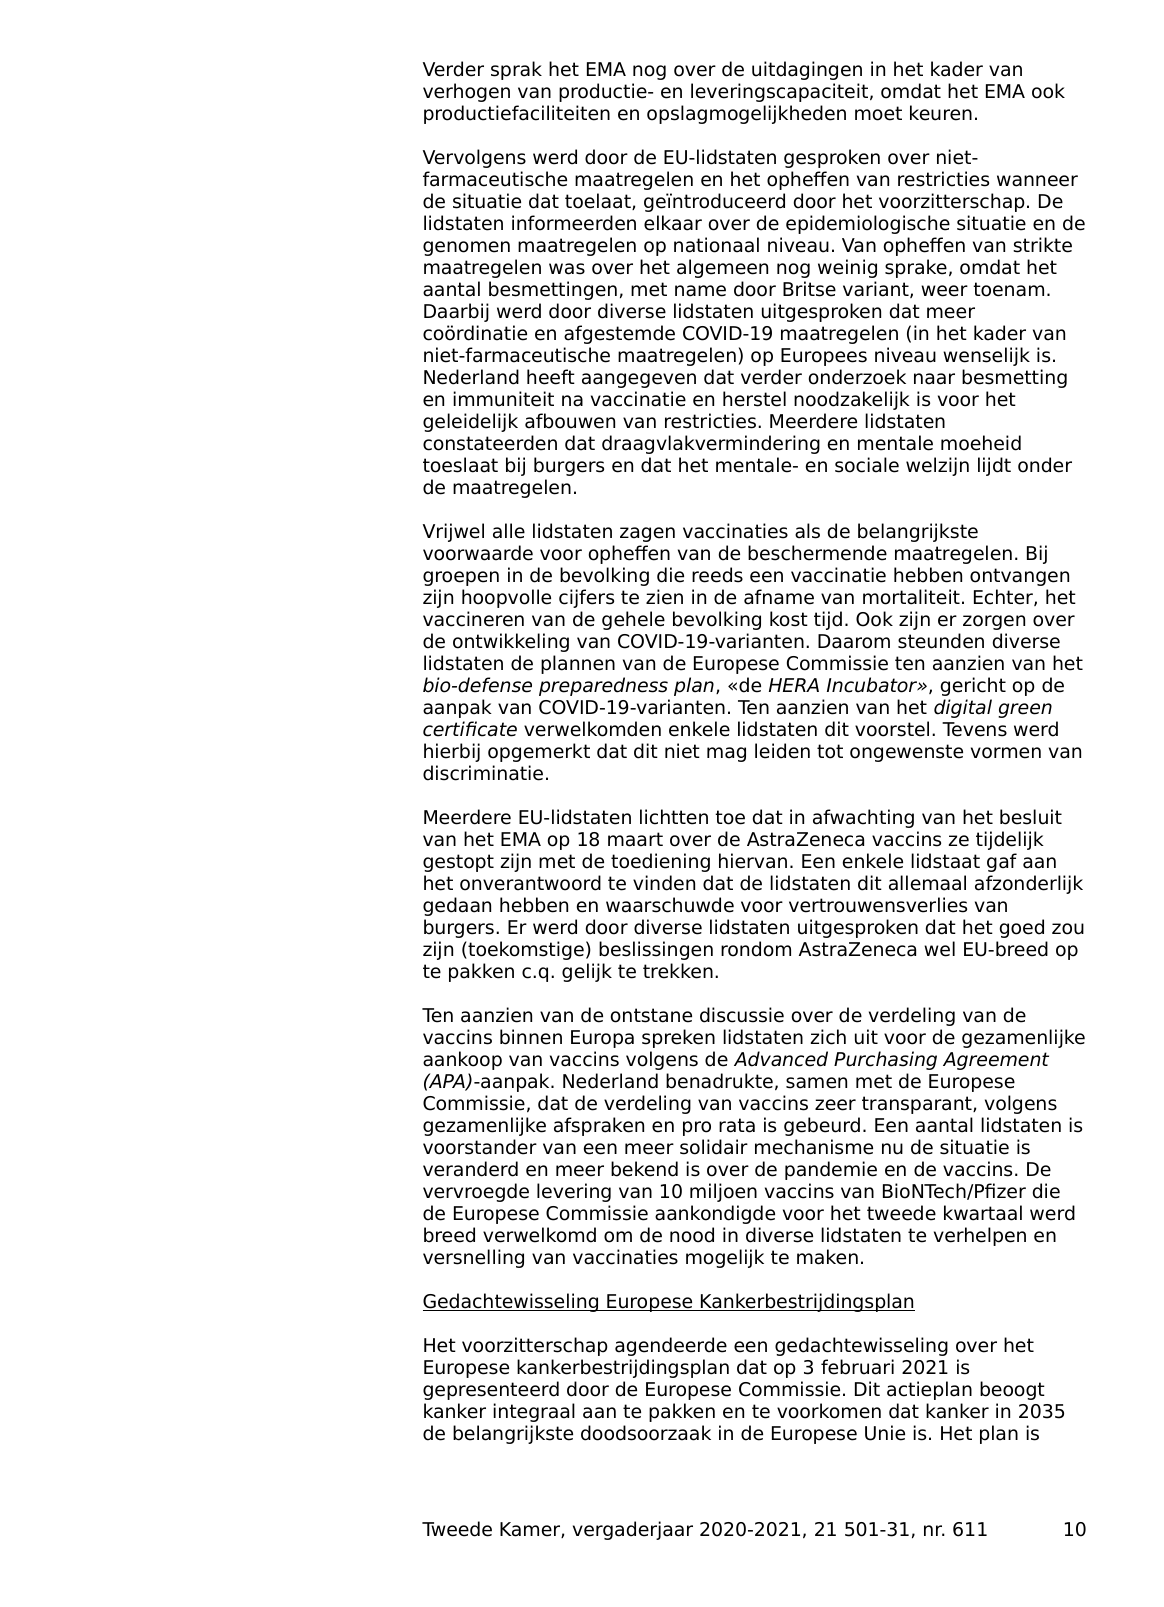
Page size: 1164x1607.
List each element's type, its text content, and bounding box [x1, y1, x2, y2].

text Ten aanzien van de ontstane discussie over de verdeling van de vaccins binnen Europa spreken lidstaten zich uit voor de gezamenlijke aankoop van vaccins volgens de Advanced Purchasing Agreement (APA)-aanpak. Nederland benadrukte, samen met de Europese Commissie, dat de verdeling van vaccins zeer transparant, volgens gezamenlijke afspraken en pro rata is gebeurd. Een aantal lidstaten is voorstander van een meer solidair mechanisme nu de situatie is veranderd en meer bekend is over de pandemie en de vaccins. De vervroegde levering van 10 miljoen vaccins van BioNTech/Pfizer die de Europese Commissie aankondigde voor het tweede kwartaal werd breed verwelkomd om de nood in diverse lidstaten te verhelpen en versnelling van vaccinaties mogelijk te maken. [422, 1005, 1087, 1269]
text Meerdere EU-lidstaten lichtten toe dat in afwachting van het besluit van het EMA op 18 maart over de AstraZeneca vaccins ze tijdelijk gestopt zijn met de toediening hiervan. Een enkele lidstaat gaf aan het onverantwoord te vinden dat de lidstaten dit allemaal afzonderlijk gedaan hebben en waarschuwde voor vertrouwensverlies van burgers. Er werd door diverse lidstaten uitgesproken dat het goed zou zijn (toekomstige) beslissingen rondom AstraZeneca wel EU-breed op te pakken c.q. gelijk te trekken. [422, 807, 1087, 983]
subtitle Gedachtewisseling Europese Kankerbestrijdingsplan [422, 1291, 1087, 1313]
text Verder sprak het EMA nog over de uitdagingen in het kader van verhogen van productie- en leveringscapaciteit, omdat het EMA ook productiefaciliteiten en opslagmogelijkheden moet keuren. [422, 59, 1087, 125]
text Het voorzitterschap agendeerde een gedachtewisseling over het Europese kankerbestrijdingsplan dat op 3 februari 2021 is gepresenteerd door de Europese Commissie. Dit actieplan beoogt kanker integraal aan te pakken en te voorkomen dat kanker in 2035 de belangrijkste doodsoorzaak in de Europese Unie is. Het plan is [422, 1335, 1087, 1445]
text Vrijwel alle lidstaten zagen vaccinaties als de belangrijkste voorwaarde voor opheffen van de beschermende maatregelen. Bij groepen in de bevolking die reeds een vaccinatie hebben ontvangen zijn hoopvolle cijfers te zien in de afname van mortaliteit. Echter, het vaccineren van de gehele bevolking kost tijd. Ook zijn er zorgen over de ontwikkeling van COVID-19-varianten. Daarom steunden diverse lidstaten de plannen van de Europese Commissie ten aanzien van het bio-defense preparedness plan, «de HERA Incubator», gericht op de aanpak van COVID-19-varianten. Ten aanzien van het digital green certificate verwelkomden enkele lidstaten dit voorstel. Tevens werd hierbij opgemerkt dat dit niet mag leiden tot ongewenste vormen van discriminatie. [422, 521, 1087, 785]
text Vervolgens werd door de EU-lidstaten gesproken over niet-farmaceutische maatregelen en het opheffen van restricties wanneer de situatie dat toelaat, geïntroduceerd door het voorzitterschap. De lidstaten informeerden elkaar over de epidemiologische situatie en de genomen maatregelen op nationaal niveau. Van opheffen van strikte maatregelen was over het algemeen nog weinig sprake, omdat het aantal besmettingen, met name door Britse variant, weer toenam. Daarbij werd door diverse lidstaten uitgesproken dat meer coördinatie en afgestemde COVID-19 maatregelen (in het kader van niet-farmaceutische maatregelen) op Europees niveau wenselijk is. Nederland heeft aangegeven dat verder onderzoek naar besmetting en immuniteit na vaccinatie en herstel noodzakelijk is voor het geleidelijk afbouwen van restricties. Meerdere lidstaten constateerden dat draagvlakvermindering en mentale moeheid toeslaat bij burgers en dat het mentale- en sociale welzijn lijdt onder de maatregelen. [422, 147, 1087, 499]
